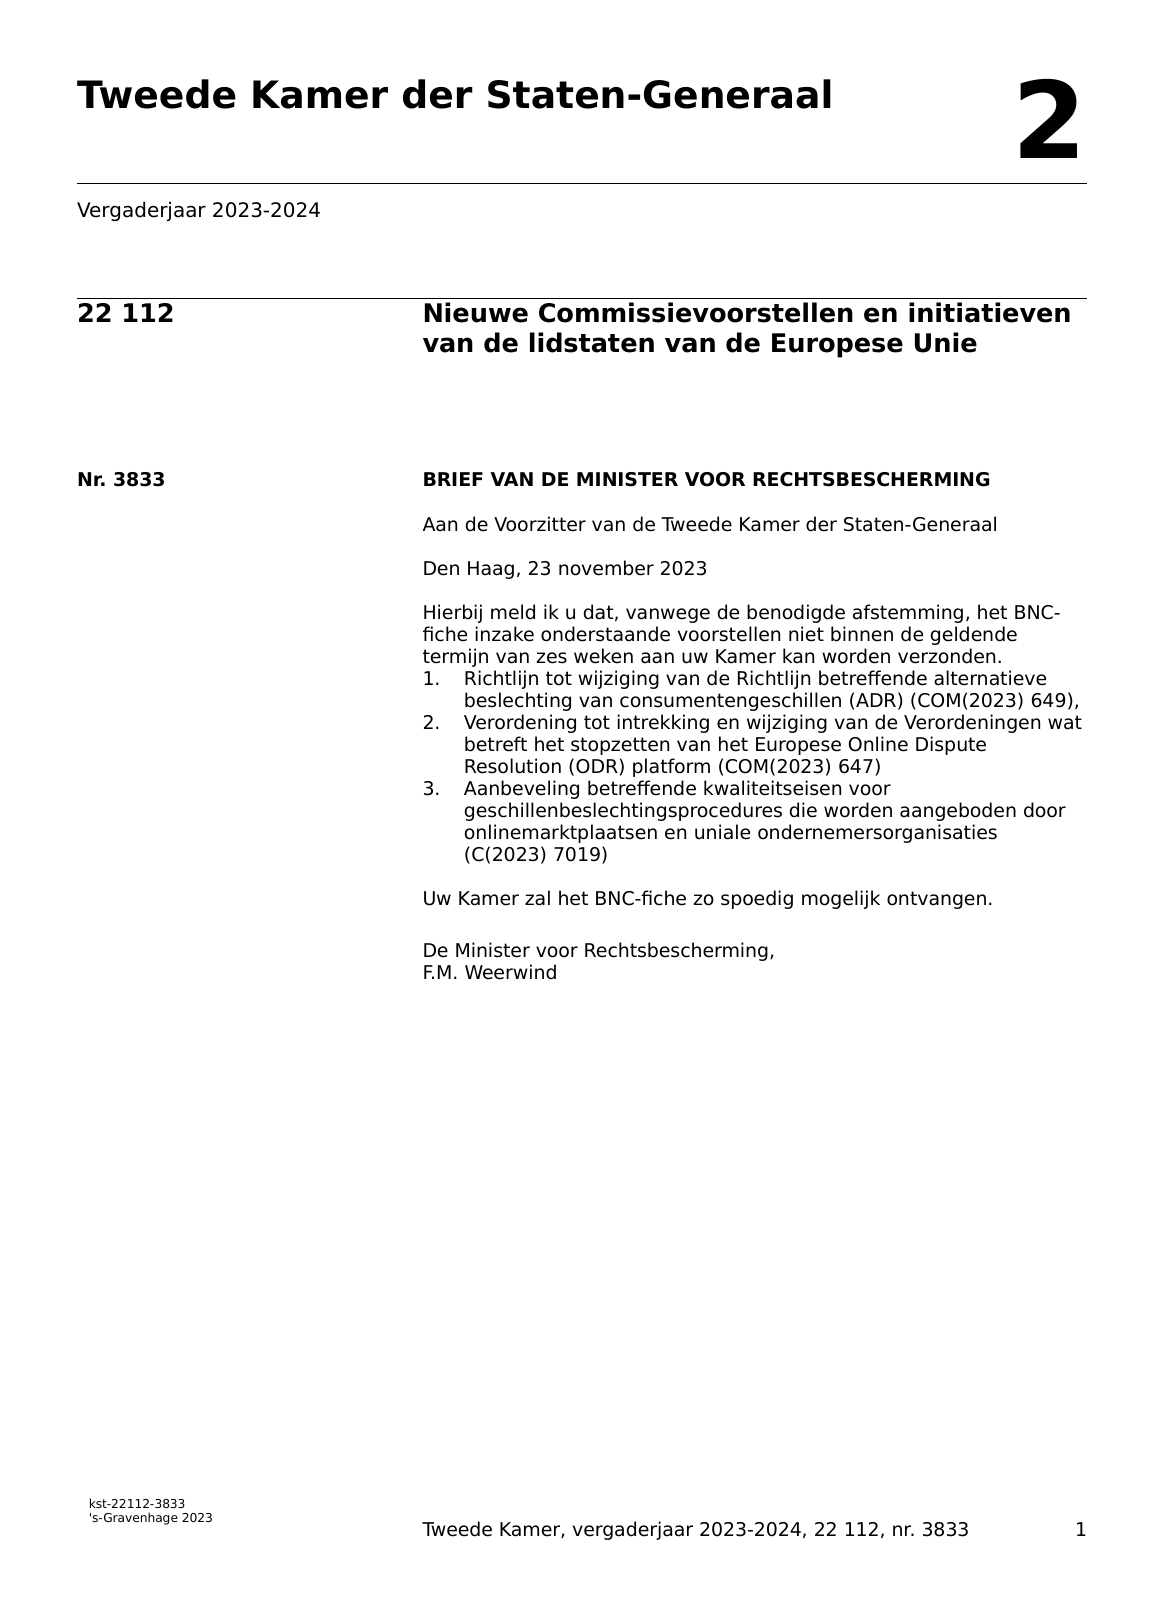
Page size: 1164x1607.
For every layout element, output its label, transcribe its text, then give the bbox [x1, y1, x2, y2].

subtitle 22 112 Nieuwe Commissievoorstellen en initiatieven van de lidstaten van de Europese Unie [77, 299, 1087, 358]
table_header 2 [886, 59, 1087, 183]
text Aan de Voorzitter van de Tweede Kamer der Staten-Generaal [422, 513, 1087, 536]
subtitle Nr. 3833 BRIEF VAN DE MINISTER VOOR RECHTSBESCHERMING [77, 469, 1087, 491]
text 1. Richtlijn tot wijziging van de Richtlijn betreffende alternatieve beslechting van consumentengeschillen (ADR) (COM(2023) 649), [422, 668, 1087, 712]
text 2. Verordening tot intrekking en wijziging van de Verordeningen wat betreft het stopzetten van het Europese Online Dispute Resolution (ODR) platform (COM(2023) 647) [422, 712, 1087, 778]
text kst-22112-3833 [88, 1497, 323, 1511]
table_header Tweede Kamer der Staten-Generaal [77, 59, 886, 183]
text De Minister voor Rechtsbescherming, F.M. Weerwind [422, 940, 1087, 984]
text Den Haag, 23 november 2023 [422, 558, 1087, 580]
text 's-Gravenhage 2023 [88, 1511, 323, 1525]
text 3. Aanbeveling betreffende kwaliteitseisen voor geschillenbeslechtingsprocedures die worden aangeboden door onlinemarktplaatsen en uniale ondernemersorganisaties (C(2023) 7019) [422, 778, 1087, 866]
table_cell Vergaderjaar 2023-2024 [77, 184, 1087, 298]
text Uw Kamer zal het BNC-fiche zo spoedig mogelijk ontvangen. [422, 888, 1087, 910]
text Hierbij meld ik u dat, vanwege de benodigde afstemming, het BNC-fiche inzake onderstaande voorstellen niet binnen de geldende termijn van zes weken aan uw Kamer kan worden verzonden. [422, 602, 1087, 668]
